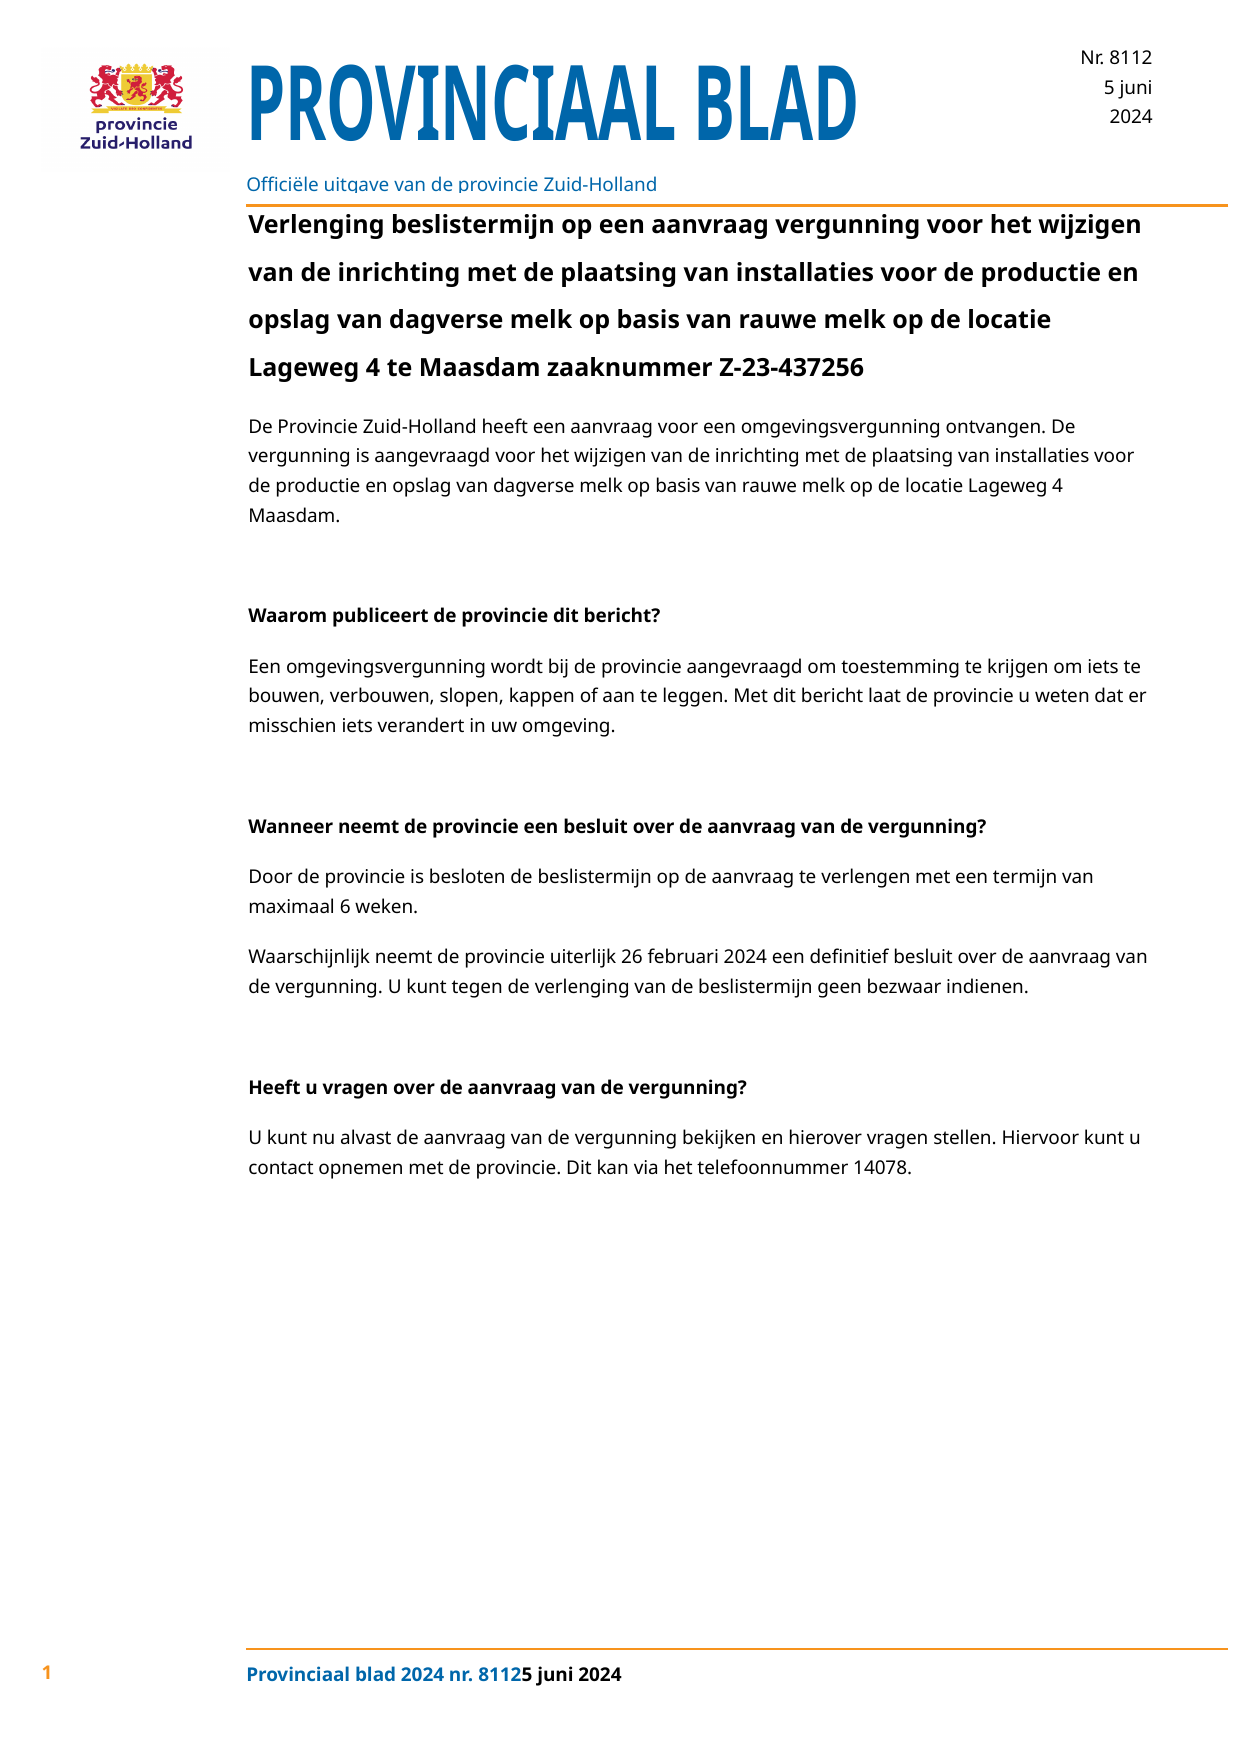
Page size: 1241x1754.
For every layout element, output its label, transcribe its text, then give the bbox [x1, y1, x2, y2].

text Waarom publiceert de provincie dit bericht? [248, 603, 1152, 628]
text U kunt nu alvast de aanvraag van de vergunning bekijken en hierover vragen stellen. Hiervoor kunt u contact opnemen met de provincie. Dit kan via het telefoonnummer 14078. [248, 1124, 1152, 1180]
text De Provincie Zuid-Holland heeft een aanvraag voor een omgevingsvergunning ontvangen. De vergunning is aangevraagd voor het wijzigen van de inrichting met de plaatsing van installaties voor de productie en opslag van dagverse melk op basis van rauwe melk op de locatie Lageweg 4 Maasdam. [248, 413, 1152, 528]
text Door de provincie is besloten de beslistermijn op de aanvraag te verlengen met een termijn van maximaal 6 weken. [248, 863, 1152, 919]
text Waarschijnlijk neemt de provincie uiterlijk 26 februari 2024 een definitief besluit over de aanvraag van de vergunning. U kunt tegen de verlenging van de beslistermijn geen bezwaar indienen. [248, 943, 1152, 999]
text Een omgevingsvergunning wordt bij de provincie aangevraagd om toestemming te krijgen om iets te bouwen, verbouwen, slopen, kappen of aan te leggen. Met dit bericht laat de provincie u weten dat er misschien iets verandert in uw omgeving. [248, 653, 1152, 738]
text Wanneer neemt de provincie een besluit over de aanvraag van de vergunning? [248, 813, 1152, 839]
picture [41, 47, 231, 172]
text Verlenging beslistermijn op een aanvraag vergunning voor het wijzigen van de inrichting met de plaatsing van installaties voor de productie en opslag van dagverse melk op basis van rauwe melk op de locatie Lageweg 4 te Maasdam zaaknummer Z-23-437256 [248, 207, 1152, 384]
text Heeft u vragen over de aanvraag van de vergunning? [248, 1074, 1152, 1100]
